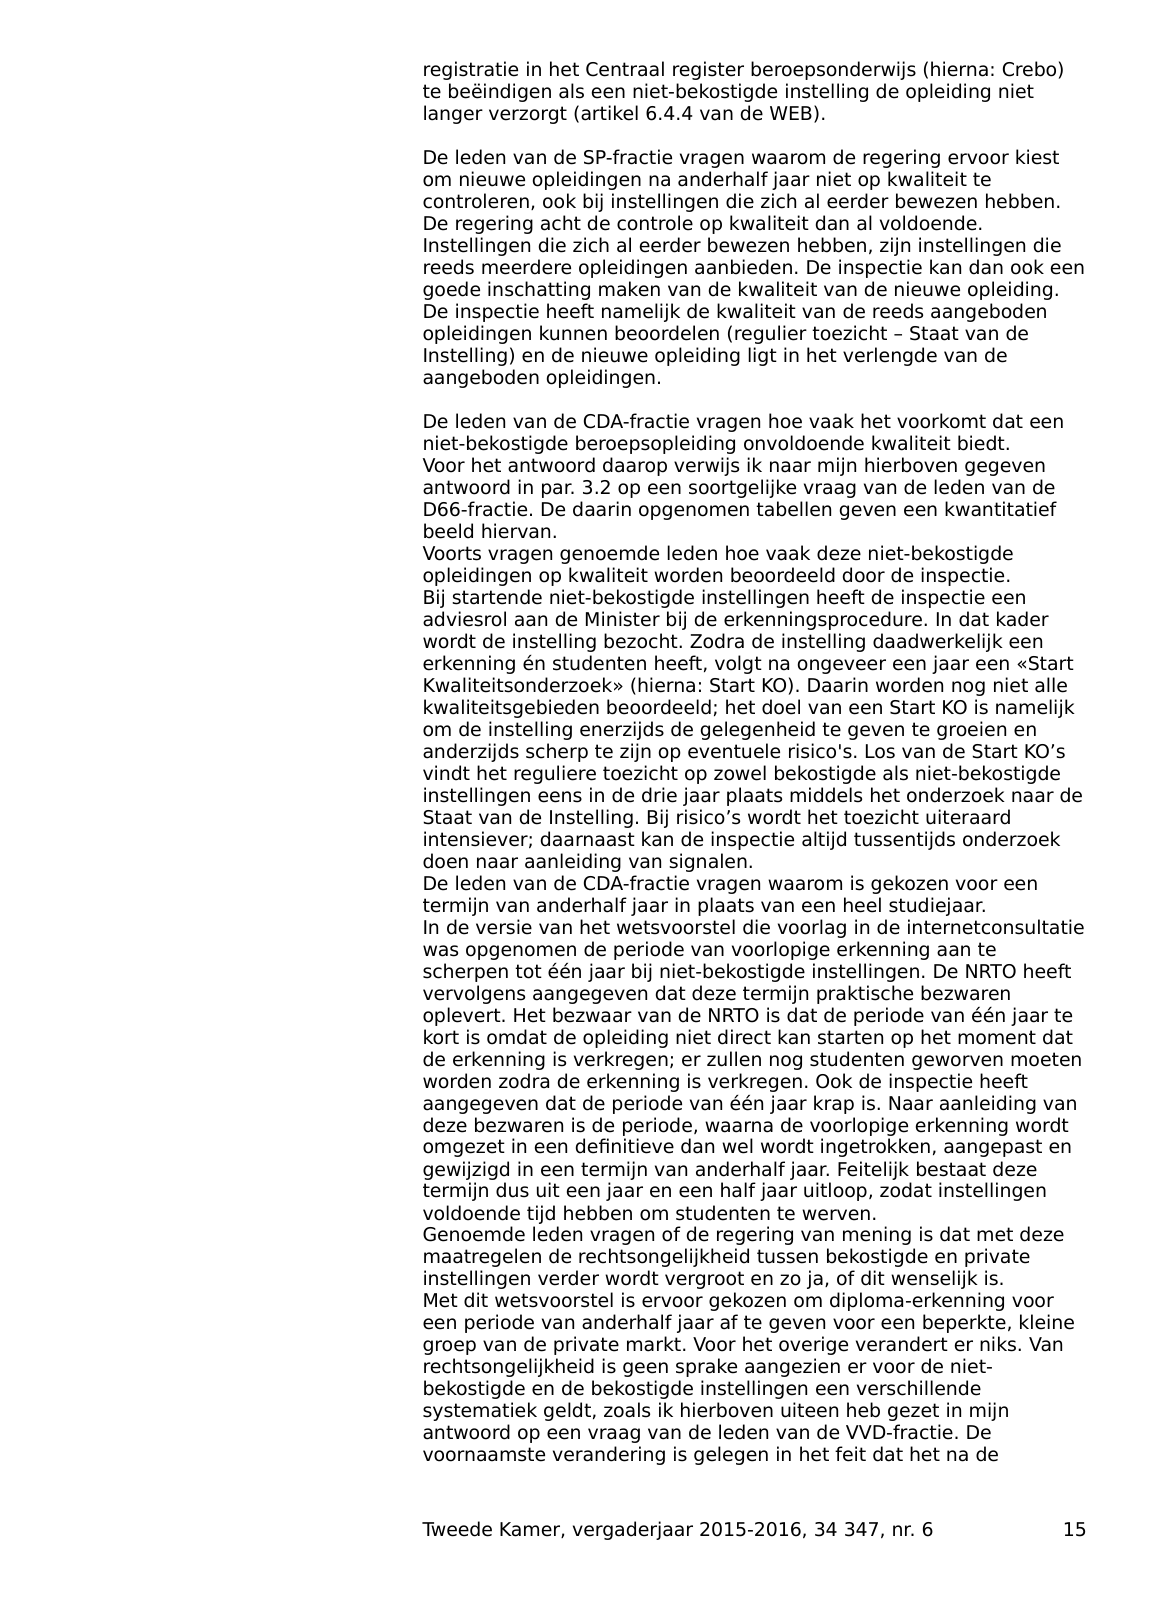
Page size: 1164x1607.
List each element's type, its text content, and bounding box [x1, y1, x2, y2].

text In de versie van het wetsvoorstel die voorlag in de internetconsultatie was opgenomen de periode van voorlopige erkenning aan te scherpen tot één jaar bij niet-bekostigde instellingen. De NRTO heeft vervolgens aangegeven dat deze termijn praktische bezwaren oplevert. Het bezwaar van de NRTO is dat de periode van één jaar te kort is omdat de opleiding niet direct kan starten op het moment dat de erkenning is verkregen; er zullen nog studenten geworven moeten worden zodra de erkenning is verkregen. Ook de inspectie heeft aangegeven dat de periode van één jaar krap is. Naar aanleiding van deze bezwaren is de periode, waarna de voorlopige erkenning wordt omgezet in een definitieve dan wel wordt ingetrokken, aangepast en gewijzigd in een termijn van anderhalf jaar. Feitelijk bestaat deze termijn dus uit een jaar en een half jaar uitloop, zodat instellingen voldoende tijd hebben om studenten te werven. [422, 917, 1087, 1224]
text De leden van de CDA-fractie vragen waarom is gekozen voor een termijn van anderhalf jaar in plaats van een heel studiejaar. [422, 873, 1087, 917]
text De leden van de CDA-fractie vragen hoe vaak het voorkomt dat een niet-bekostigde beroepsopleiding onvoldoende kwaliteit biedt. [422, 411, 1087, 455]
text Genoemde leden vragen of de regering van mening is dat met deze maatregelen de rechtsongelijkheid tussen bekostigde en private instellingen verder wordt vergroot en zo ja, of dit wenselijk is. [422, 1224, 1087, 1290]
text Met dit wetsvoorstel is ervoor gekozen om diploma-erkenning voor een periode van anderhalf jaar af te geven voor een beperkte, kleine groep van de private markt. Voor het overige verandert er niks. Van rechtsongelijkheid is geen sprake aangezien er voor de niet-bekostigde en de bekostigde instellingen een verschillende systematiek geldt, zoals ik hierboven uiteen heb gezet in mijn antwoord op een vraag van de leden van de VVD-fractie. De voornaamste verandering is gelegen in het feit dat het na de [422, 1290, 1087, 1466]
text De leden van de SP-fractie vragen waarom de regering ervoor kiest om nieuwe opleidingen na anderhalf jaar niet op kwaliteit te controleren, ook bij instellingen die zich al eerder bewezen hebben. [422, 147, 1087, 213]
text Voorts vragen genoemde leden hoe vaak deze niet-bekostigde opleidingen op kwaliteit worden beoordeeld door de inspectie. [422, 543, 1087, 587]
text Bij startende niet-bekostigde instellingen heeft de inspectie een adviesrol aan de Minister bij de erkenningsprocedure. In dat kader wordt de instelling bezocht. Zodra de instelling daadwerkelijk een erkenning én studenten heeft, volgt na ongeveer een jaar een «Start Kwaliteitsonderzoek» (hierna: Start KO). Daarin worden nog niet alle kwaliteitsgebieden beoordeeld; het doel van een Start KO is namelijk om de instelling enerzijds de gelegenheid te geven te groeien en anderzijds scherp te zijn op eventuele risico's. Los van de Start KO’s vindt het reguliere toezicht op zowel bekostigde als niet-bekostigde instellingen eens in de drie jaar plaats middels het onderzoek naar de Staat van de Instelling. Bij risico’s wordt het toezicht uiteraard intensiever; daarnaast kan de inspectie altijd tussentijds onderzoek doen naar aanleiding van signalen. [422, 587, 1087, 873]
text Voor het antwoord daarop verwijs ik naar mijn hierboven gegeven antwoord in par. 3.2 op een soortgelijke vraag van de leden van de D66-fractie. De daarin opgenomen tabellen geven een kwantitatief beeld hiervan. [422, 455, 1087, 543]
text De regering acht de controle op kwaliteit dan al voldoende. Instellingen die zich al eerder bewezen hebben, zijn instellingen die reeds meerdere opleidingen aanbieden. De inspectie kan dan ook een goede inschatting maken van de kwaliteit van de nieuwe opleiding. De inspectie heeft namelijk de kwaliteit van de reeds aangeboden opleidingen kunnen beoordelen (regulier toezicht – Staat van de Instelling) en de nieuwe opleiding ligt in het verlengde van de aangeboden opleidingen. [422, 213, 1087, 389]
text registratie in het Centraal register beroepsonderwijs (hierna: Crebo) te beëindigen als een niet-bekostigde instelling de opleiding niet langer verzorgt (artikel 6.4.4 van de WEB). [422, 59, 1087, 125]
